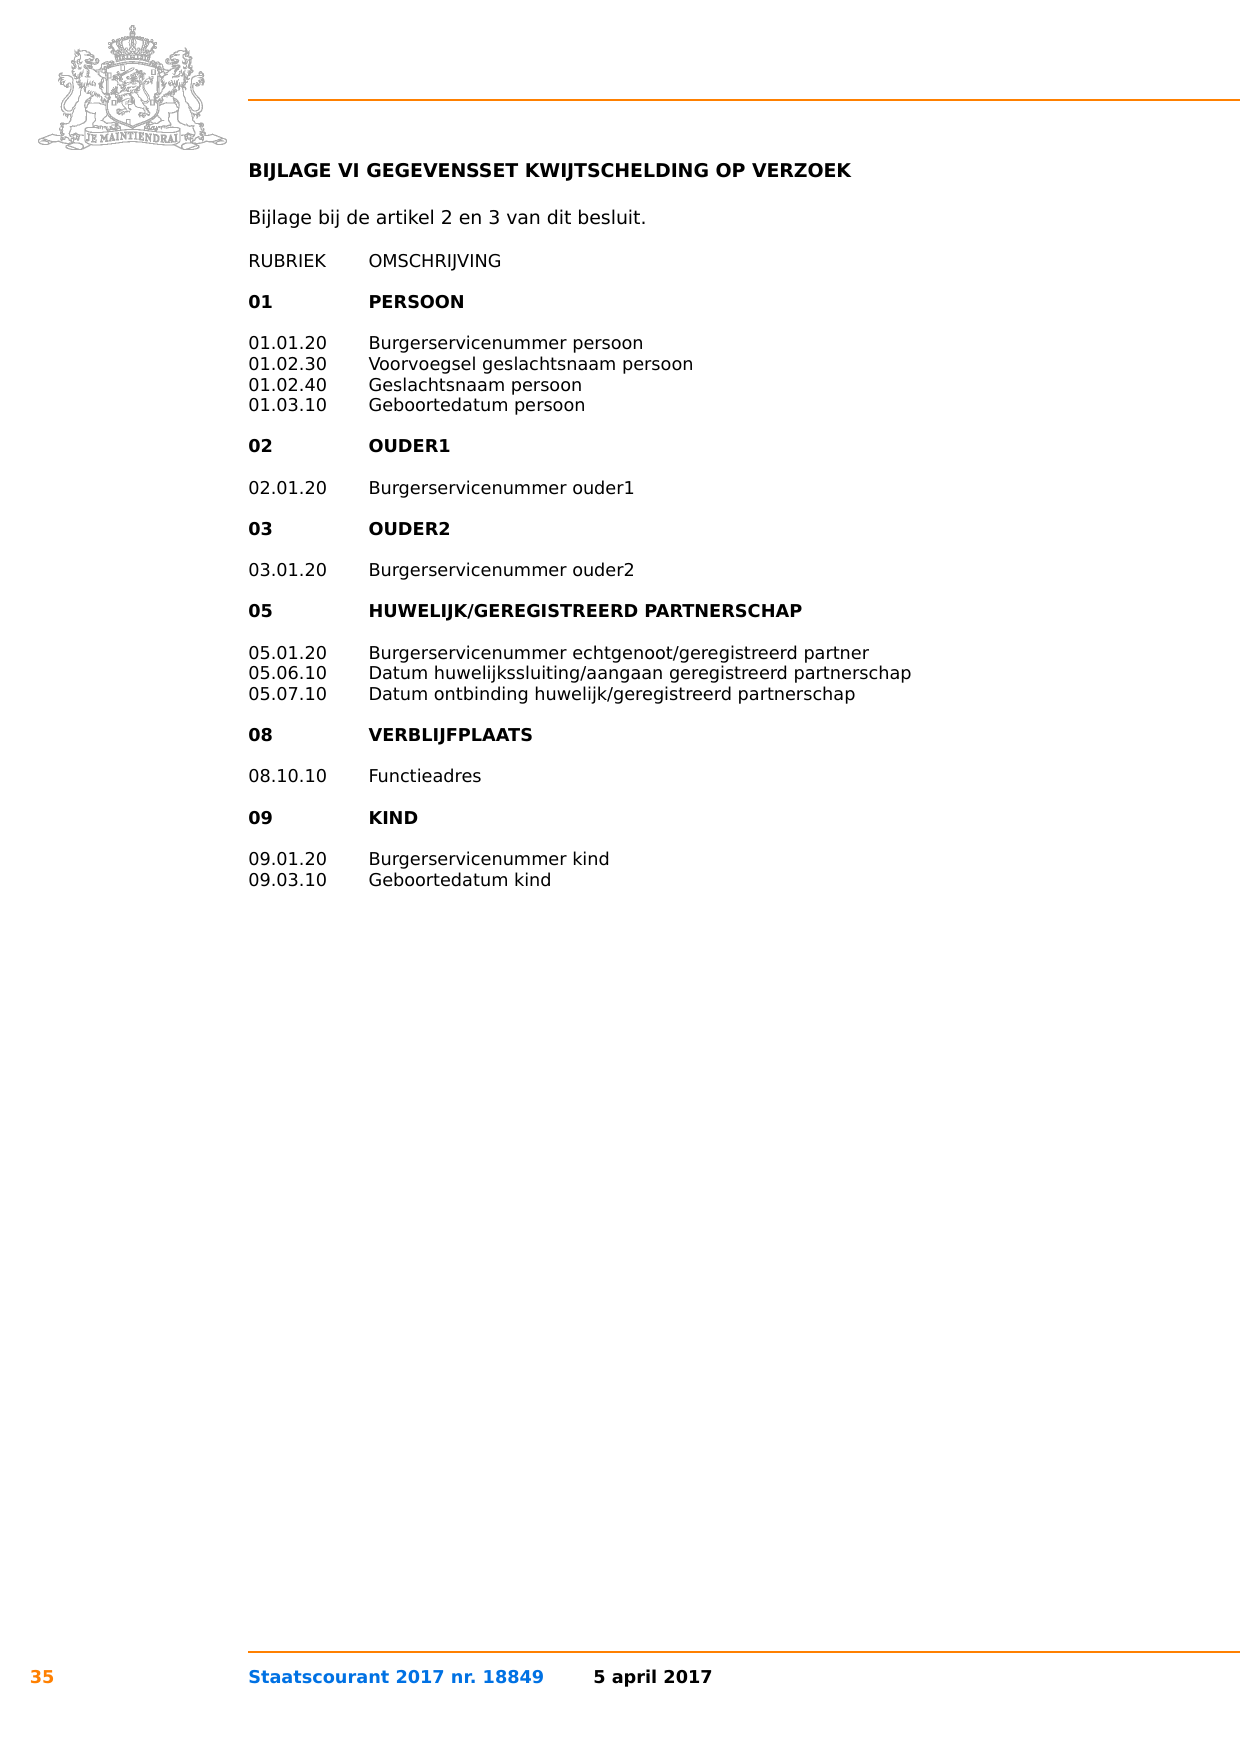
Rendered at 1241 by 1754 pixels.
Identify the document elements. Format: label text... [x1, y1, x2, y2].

table_cell 03 [248, 519, 362, 539]
table_cell OUDER2 [363, 519, 1163, 539]
table_cell [248, 416, 362, 436]
table_cell [363, 457, 1163, 478]
table_cell [248, 498, 362, 519]
table_cell [363, 498, 1163, 519]
table_cell [248, 705, 362, 725]
table_cell 02.01.20 [248, 478, 362, 498]
table_cell 01.02.30 [248, 354, 362, 374]
table_cell [248, 746, 362, 766]
table_cell [363, 622, 1163, 643]
table_cell Burgerservicenummer ouder1 [363, 478, 1163, 498]
table_cell 01 [248, 292, 362, 313]
table_cell Geboortedatum kind [363, 870, 1163, 890]
text Bijlage bij de artikel 2 en 3 van dit besluit. [248, 207, 1163, 229]
table_cell 05 [248, 601, 362, 622]
table_cell [248, 581, 362, 601]
table_cell 03.01.20 [248, 560, 362, 581]
table_cell 09 [248, 808, 362, 828]
table_header RUBRIEK [248, 251, 362, 271]
table_cell 05.07.10 [248, 684, 362, 704]
table_cell [363, 787, 1163, 808]
table_cell 01.03.10 [248, 395, 362, 416]
table_cell 01.02.40 [248, 375, 362, 395]
table_cell Burgerservicenummer persoon [363, 333, 1163, 354]
table_cell 01.01.20 [248, 333, 362, 354]
table_cell Burgerservicenummer kind [363, 849, 1163, 869]
table_cell Burgerservicenummer echtgenoot/geregistreerd partner [363, 643, 1163, 663]
table_cell VERBLIJFPLAATS [363, 725, 1163, 746]
table_cell 09.03.10 [248, 870, 362, 890]
table_cell [248, 787, 362, 808]
table_cell Datum ontbinding huwelijk/geregistreerd partnerschap [363, 684, 1163, 704]
table_cell Functieadres [363, 766, 1163, 787]
table_cell [363, 416, 1163, 436]
table_cell 05.06.10 [248, 663, 362, 684]
table_header OMSCHRIJVING [363, 251, 1163, 271]
table_cell Geboortedatum persoon [363, 395, 1163, 416]
table_cell 09.01.20 [248, 849, 362, 869]
table_cell Geslachtsnaam persoon [363, 375, 1163, 395]
table_cell [363, 828, 1163, 849]
table_cell HUWELIJK/GEREGISTREERD PARTNERSCHAP [363, 601, 1163, 622]
table_cell [248, 828, 362, 849]
table_cell Burgerservicenummer ouder2 [363, 560, 1163, 581]
table_cell [363, 313, 1163, 333]
table_cell 08 [248, 725, 362, 746]
table_cell [363, 746, 1163, 766]
table_cell [363, 271, 1163, 292]
table_cell 08.10.10 [248, 766, 362, 787]
table_cell [363, 540, 1163, 560]
table_cell [248, 540, 362, 560]
table_cell [248, 271, 362, 292]
table_cell Datum huwelijkssluiting/aangaan geregistreerd partnerschap [363, 663, 1163, 684]
table_cell [363, 581, 1163, 601]
table_cell [363, 705, 1163, 725]
table_cell PERSOON [363, 292, 1163, 313]
table_cell [248, 313, 362, 333]
table_cell Voorvoegsel geslachtsnaam persoon [363, 354, 1163, 374]
table_cell [248, 622, 362, 643]
table_cell 05.01.20 [248, 643, 362, 663]
subtitle BIJLAGE VI GEGEVENSSET KWIJTSCHELDING OP VERZOEK [248, 160, 1163, 182]
table_cell [248, 457, 362, 478]
table_cell KIND [363, 808, 1163, 828]
table_cell OUDER1 [363, 436, 1163, 457]
picture [38, 25, 227, 150]
table_cell 02 [248, 436, 362, 457]
